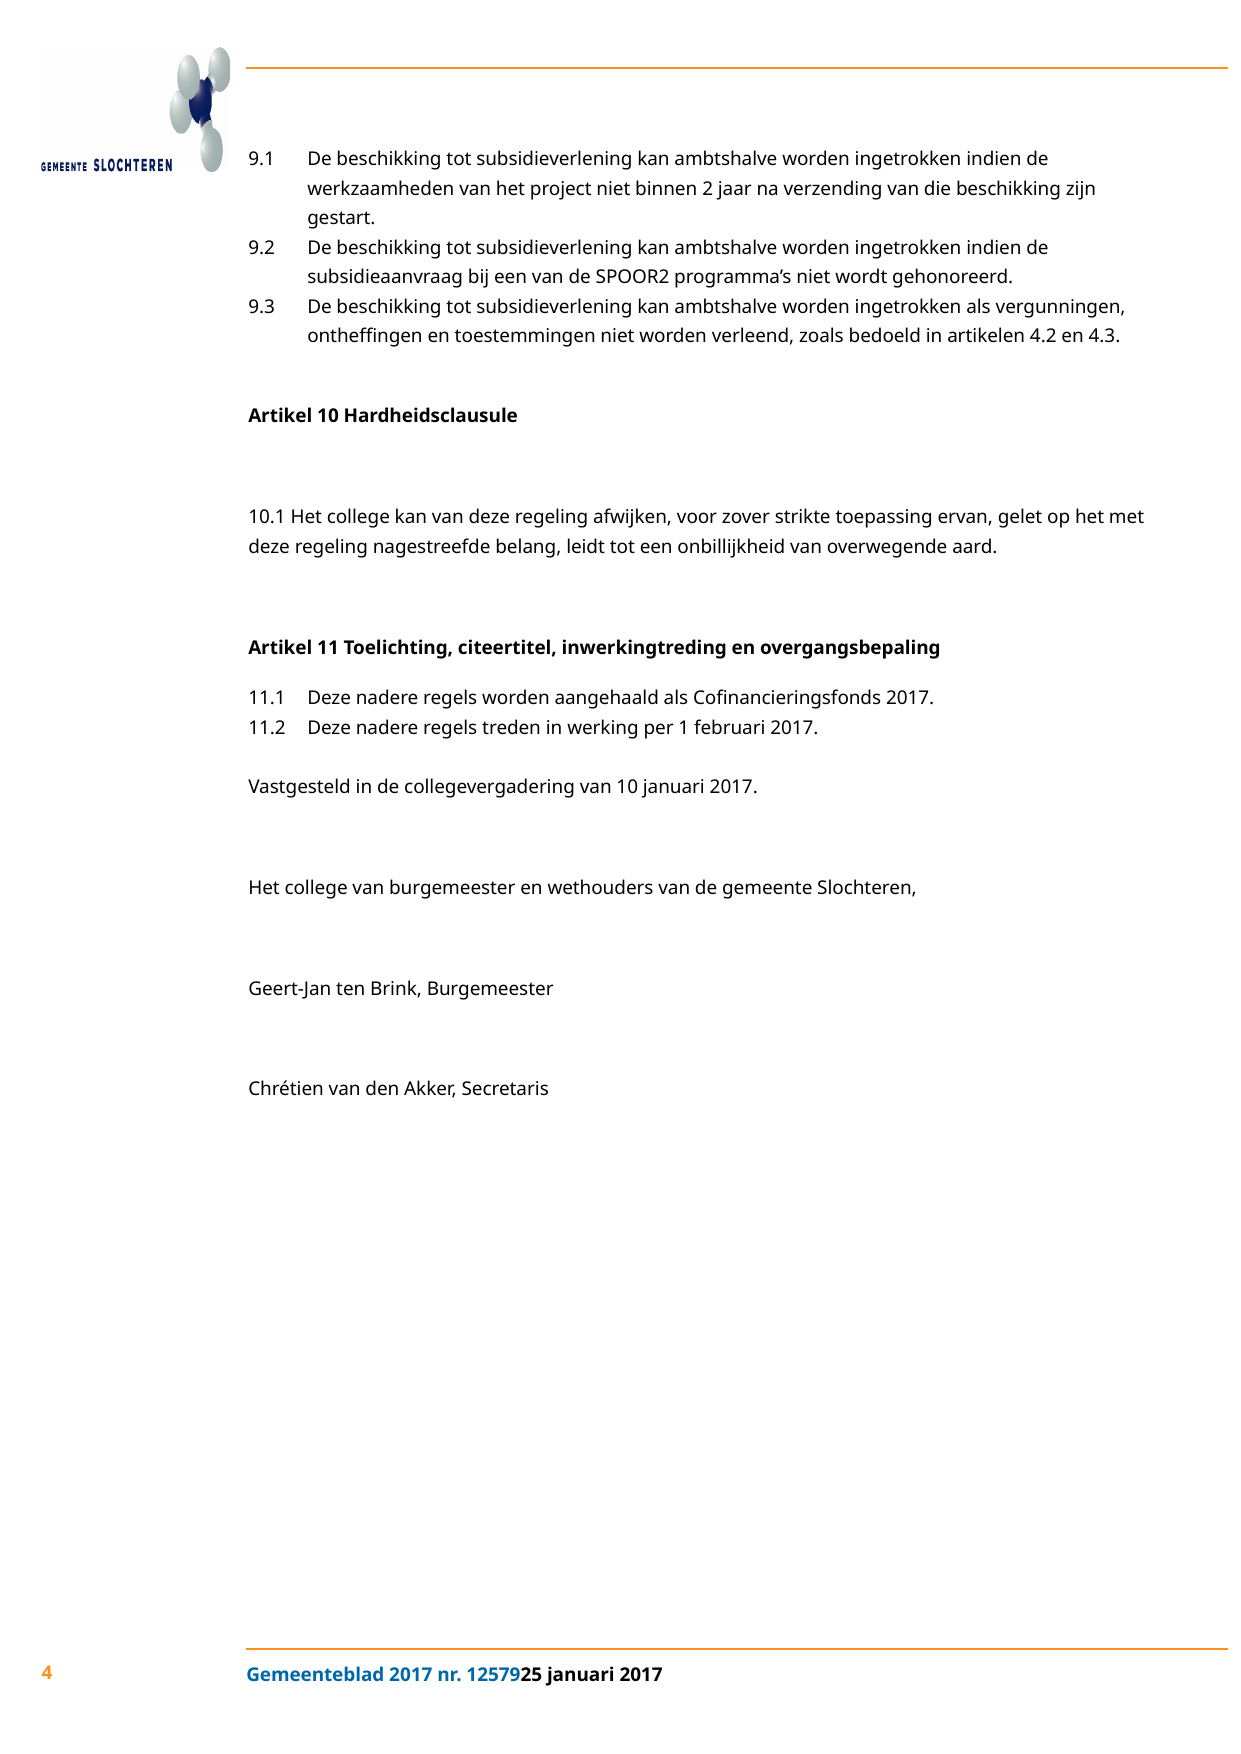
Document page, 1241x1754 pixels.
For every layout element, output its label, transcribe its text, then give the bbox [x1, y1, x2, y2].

text Artikel 11 Toelichting, citeertitel, inwerkingtreding en overgangsbepaling [248, 634, 1152, 660]
text Geert-Jan ten Brink, Burgemeester [248, 975, 1152, 1001]
text Vastgesteld in de collegevergadering van 10 januari 2017. [248, 773, 1152, 799]
text Het college van burgemeester en wethouders van de gemeente Slochteren, [248, 874, 1152, 900]
list De beschikking tot subsidieverlening kan ambtshalve worden ingetrokken indien de subsidieaanvraag bij een van de SPOOR2 programma’s niet wordt gehonoreerd. [248, 234, 1152, 289]
list De beschikking tot subsidieverlening kan ambtshalve worden ingetrokken indien de werkzaamheden van het project niet binnen 2 jaar na verzending van die beschikking zijn gestart. [248, 145, 1152, 230]
picture [41, 47, 231, 172]
list Deze nadere regels worden aangehaald als Cofinancieringsfonds 2017. [248, 684, 1152, 710]
list Deze nadere regels treden in werking per 1 februari 2017. [248, 714, 1152, 740]
list De beschikking tot subsidieverlening kan ambtshalve worden ingetrokken als vergunningen, ontheffingen en toestemmingen niet worden verleend, zoals bedoeld in artikelen 4.2 en 4.3. [248, 293, 1152, 348]
text Chrétien van den Akker, Secretaris [248, 1076, 1152, 1101]
text 10.1 Het college kan van deze regeling afwijken, voor zover strikte toepassing ervan, gelet op het met deze regeling nagestreefde belang, leidt tot een onbillijkheid van overwegende aard. [248, 503, 1152, 559]
text Artikel 10 Hardheidsclausule [248, 403, 1152, 428]
